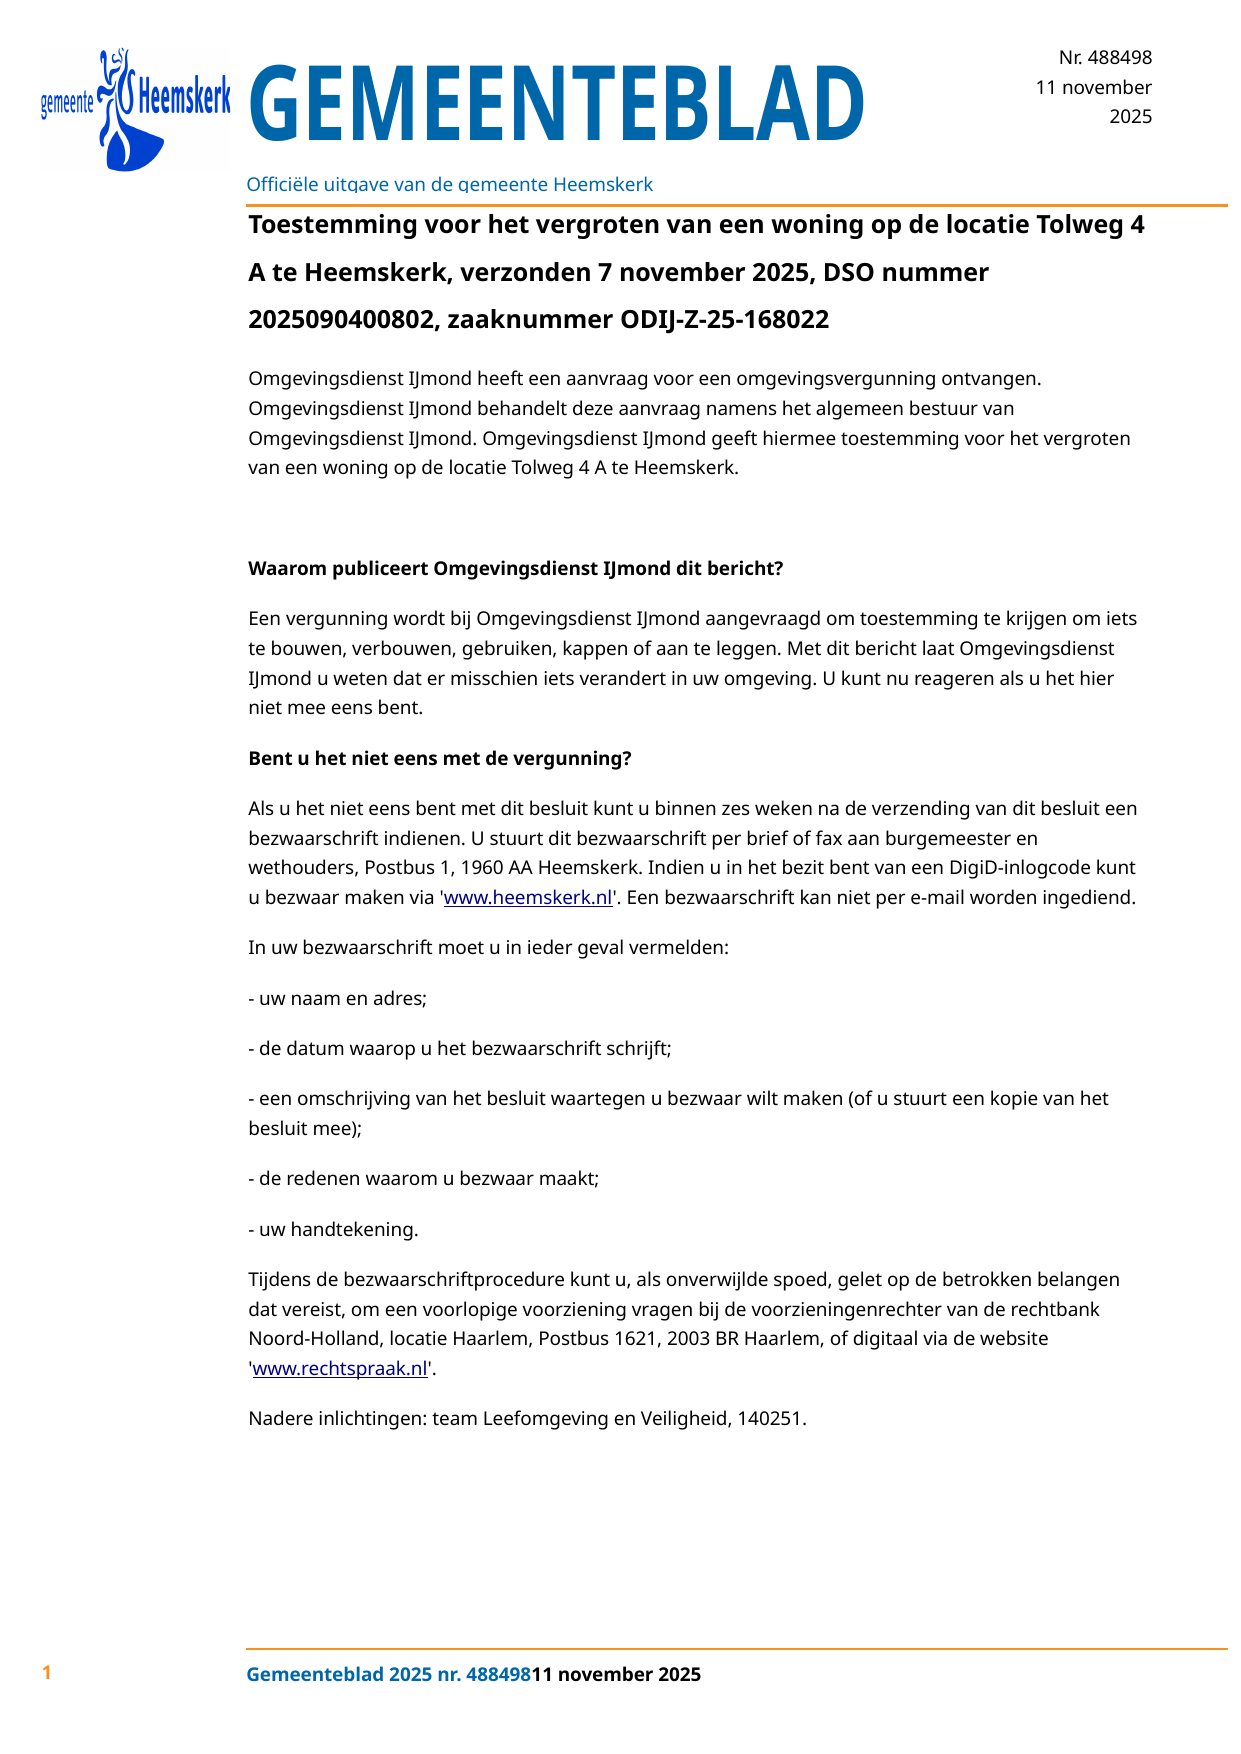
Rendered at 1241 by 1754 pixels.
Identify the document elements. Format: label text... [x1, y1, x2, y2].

picture [41, 47, 231, 172]
text Bent u het niet eens met de vergunning? [248, 745, 1152, 770]
text Tijdens de bezwaarschriftprocedure kunt u, als onverwijlde spoed, gelet op de betrokken belangen dat vereist, om een voorlopige voorziening vragen bij de voorzieningenrechter van de rechtbank Noord-Holland, locatie Haarlem, Postbus 1621, 2003 BR Haarlem, of digitaal via de website 'www.rechtspraak.nl'. [248, 1266, 1152, 1381]
text - een omschrijving van het besluit waartegen u bezwaar wilt maken (of u stuurt een kopie van het besluit mee); [248, 1086, 1152, 1141]
text In uw bezwaarschrift moet u in ieder geval vermelden: [248, 934, 1152, 960]
text - de redenen waarom u bezwaar maakt; [248, 1166, 1152, 1191]
text - uw naam en adres; [248, 985, 1152, 1010]
text Omgevingsdienst IJmond heeft een aanvraag voor een omgevingsvergunning ontvangen. Omgevingsdienst IJmond behandelt deze aanvraag namens het algemeen bestuur van Omgevingsdienst IJmond. Omgevingsdienst IJmond geeft hiermee toestemming voor het vergroten van een woning op de locatie Tolweg 4 A te Heemskerk. [248, 366, 1152, 480]
text - de datum waarop u het bezwaarschrift schrijft; [248, 1035, 1152, 1061]
text Toestemming voor het vergroten van een woning op de locatie Tolweg 4 A te Heemskerk, verzonden 7 november 2025, DSO nummer 2025090400802, zaaknummer ODIJ-Z-25-168022 [248, 207, 1152, 336]
text - uw handtekening. [248, 1216, 1152, 1242]
text Waarom publiceert Omgevingsdienst IJmond dit bericht? [248, 555, 1152, 581]
text Nadere inlichtingen: team Leefomgeving en Veiligheid, 140251. [248, 1406, 1152, 1431]
text Een vergunning wordt bij Omgevingsdienst IJmond aangevraagd om toestemming te krijgen om iets te bouwen, verbouwen, gebruiken, kappen of aan te leggen. Met dit bericht laat Omgevingsdienst IJmond u weten dat er misschien iets verandert in uw omgeving. U kunt nu reageren als u het hier niet mee eens bent. [248, 606, 1152, 720]
text Als u het niet eens bent met dit besluit kunt u binnen zes weken na de verzending van dit besluit een bezwaarschrift indienen. U stuurt dit bezwaarschrift per brief of fax aan burgemeester en wethouders, Postbus 1, 1960 AA Heemskerk. Indien u in het bezit bent van een DigiD-inlogcode kunt u bezwaar maken via 'www.heemskerk.nl'. Een bezwaarschrift kan niet per e-mail worden ingediend. [248, 795, 1152, 909]
